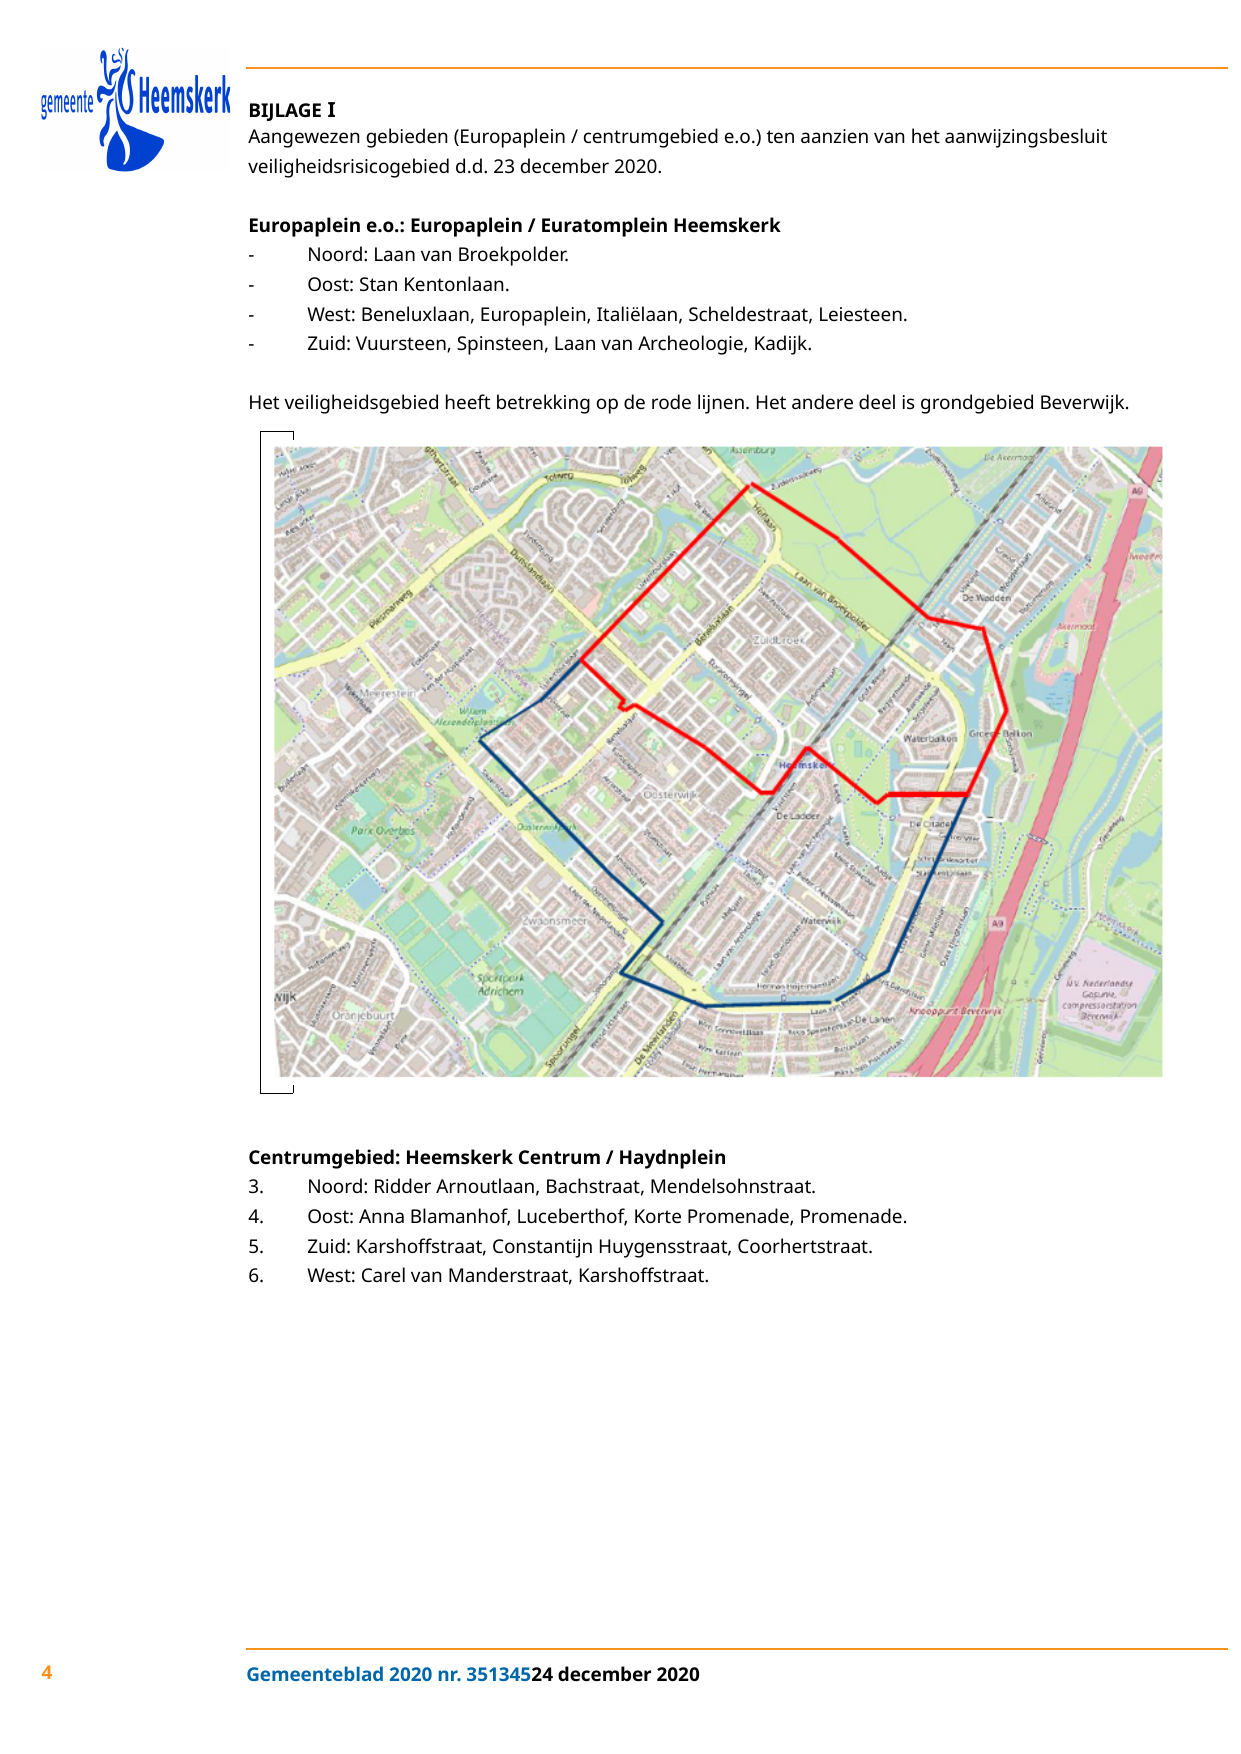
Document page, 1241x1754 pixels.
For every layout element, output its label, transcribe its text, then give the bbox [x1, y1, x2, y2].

list West: Beneluxlaan, Europaplein, Italiëlaan, Scheldestraat, Leiesteen. [248, 301, 1152, 327]
list Noord: Ridder Arnoutlaan, Bachstraat, Mendelsohnstraat. [248, 1174, 1152, 1199]
picture [268, 440, 1173, 1085]
text Centrumgebied: Heemskerk Centrum / Haydnplein [248, 1144, 1152, 1170]
list Noord: Laan van Broekpolder. [248, 242, 1152, 267]
list Zuid: Karshoffstraat, Constantijn Huygensstraat, Coorhertstraat. [248, 1233, 1152, 1258]
list Oost: Anna Blamanhof, Luceberthof, Korte Promenade, Promenade. [248, 1203, 1152, 1229]
text Het veiligheidsgebied heeft betrekking op de rode lijnen. Het andere deel is grondgebied Beverwijk. [248, 389, 1152, 415]
list West: Carel van Manderstraat, Karshoffstraat. [248, 1262, 1152, 1288]
text Aangewezen gebieden (Europaplein / centrumgebied e.o.) ten aanzien van het aanwijzingsbesluit veiligheidsrisicogebied d.d. 23 december 2020. [248, 123, 1152, 179]
list Oost: Stan Kentonlaan. [248, 271, 1152, 297]
list Zuid: Vuursteen, Spinsteen, Laan van Archeologie, Kadijk. [248, 330, 1152, 356]
text BIJLAGE I [248, 95, 1152, 123]
text Europaplein e.o.: Europaplein / Euratomplein Heemskerk [248, 212, 1152, 238]
picture [41, 47, 231, 172]
